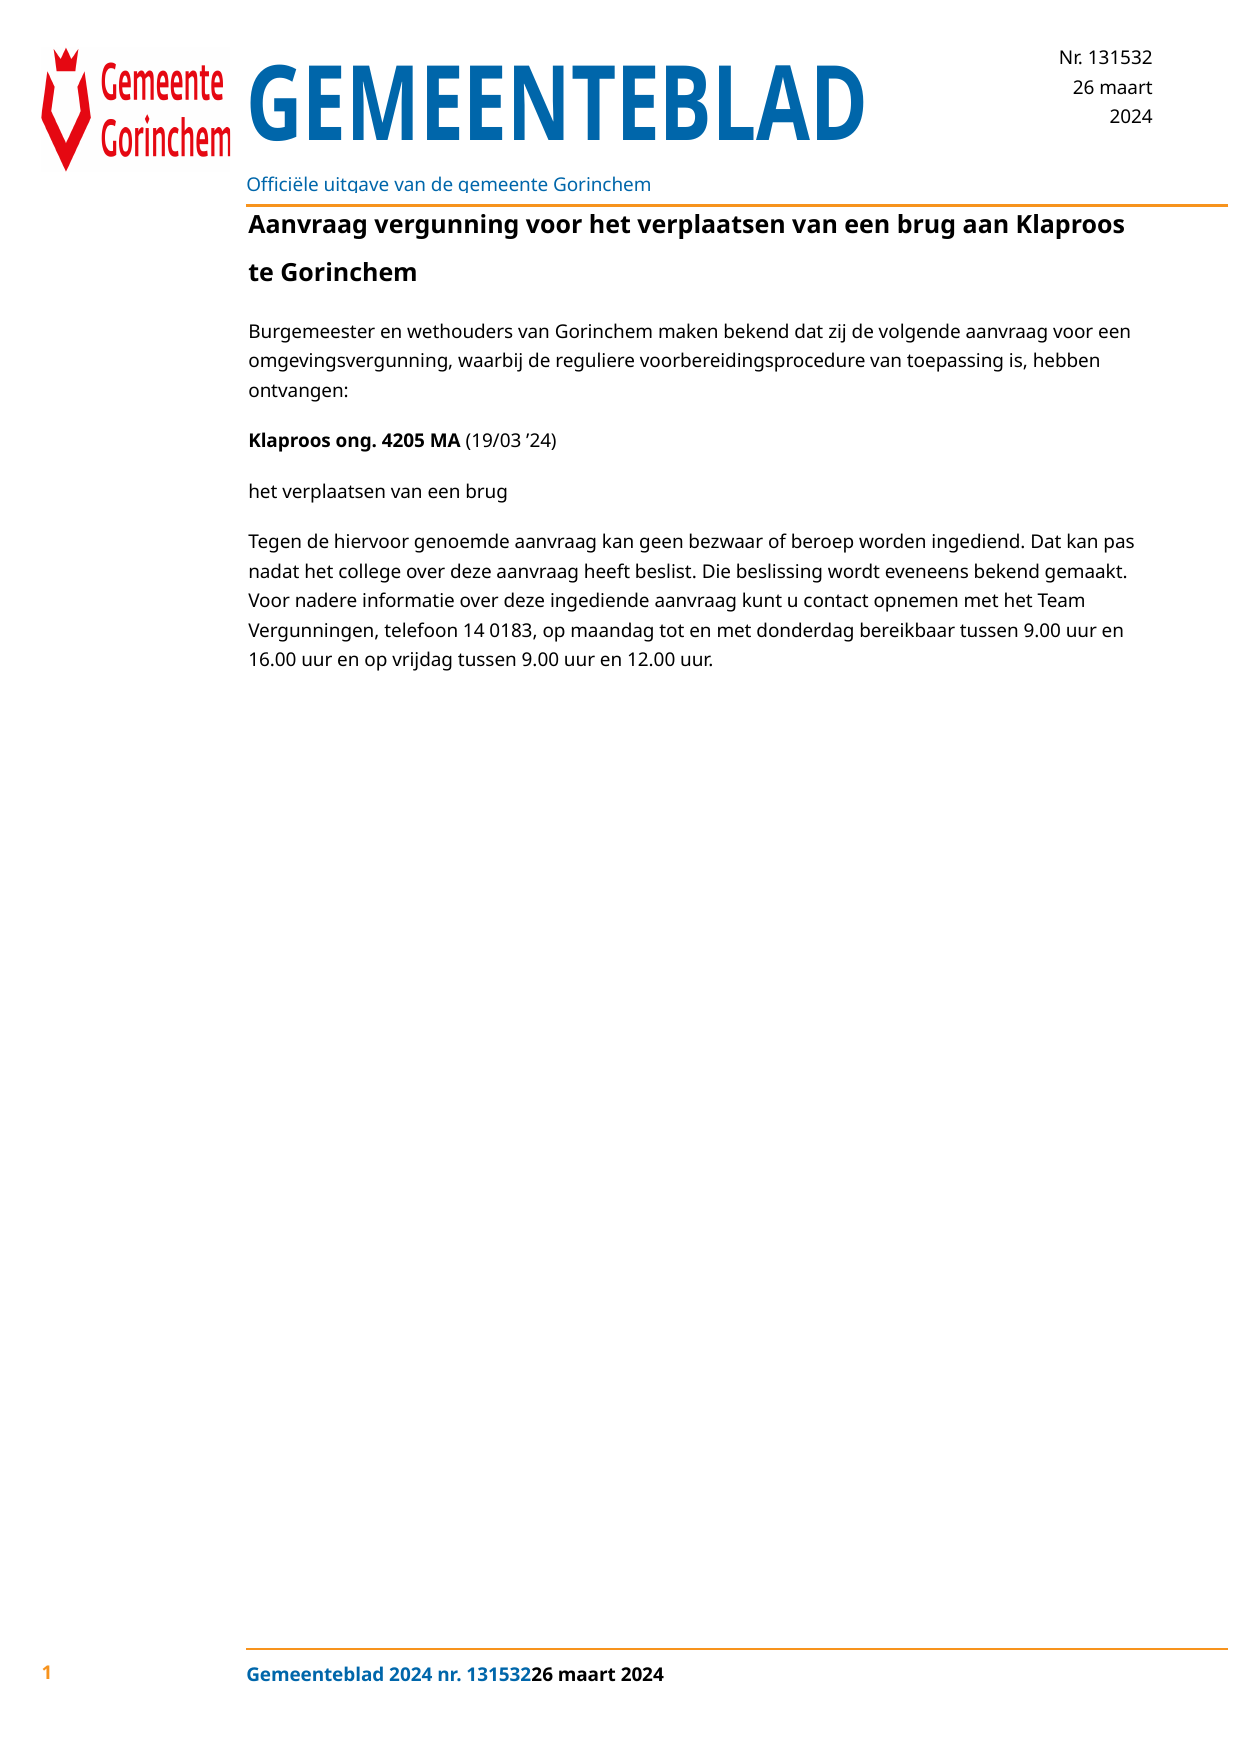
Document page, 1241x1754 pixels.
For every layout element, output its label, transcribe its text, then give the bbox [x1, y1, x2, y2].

picture [41, 47, 231, 172]
text Aanvraag vergunning voor het verplaatsen van een brug aan Klaproos te Gorinchem [248, 207, 1152, 288]
text Tegen de hiervoor genoemde aanvraag kan geen bezwaar of beroep worden ingediend. Dat kan pas nadat het college over deze aanvraag heeft beslist. Die beslissing wordt eveneens bekend gemaakt. Voor nadere informatie over deze ingediende aanvraag kunt u contact opnemen met het Team Vergunningen, telefoon 14 0183, op maandag tot en met donderdag bereikbaar tussen 9.00 uur en 16.00 uur en op vrijdag tussen 9.00 uur en 12.00 uur. [248, 528, 1152, 672]
text Klaproos ong. 4205 MA (19/03 ’24) [248, 427, 1152, 453]
text het verplaatsen van een brug [248, 478, 1152, 504]
text Burgemeester en wethouders van Gorinchem maken bekend dat zij de volgende aanvraag voor een omgevingsvergunning, waarbij de reguliere voorbereidingsprocedure van toepassing is, hebben ontvangen: [248, 318, 1152, 403]
